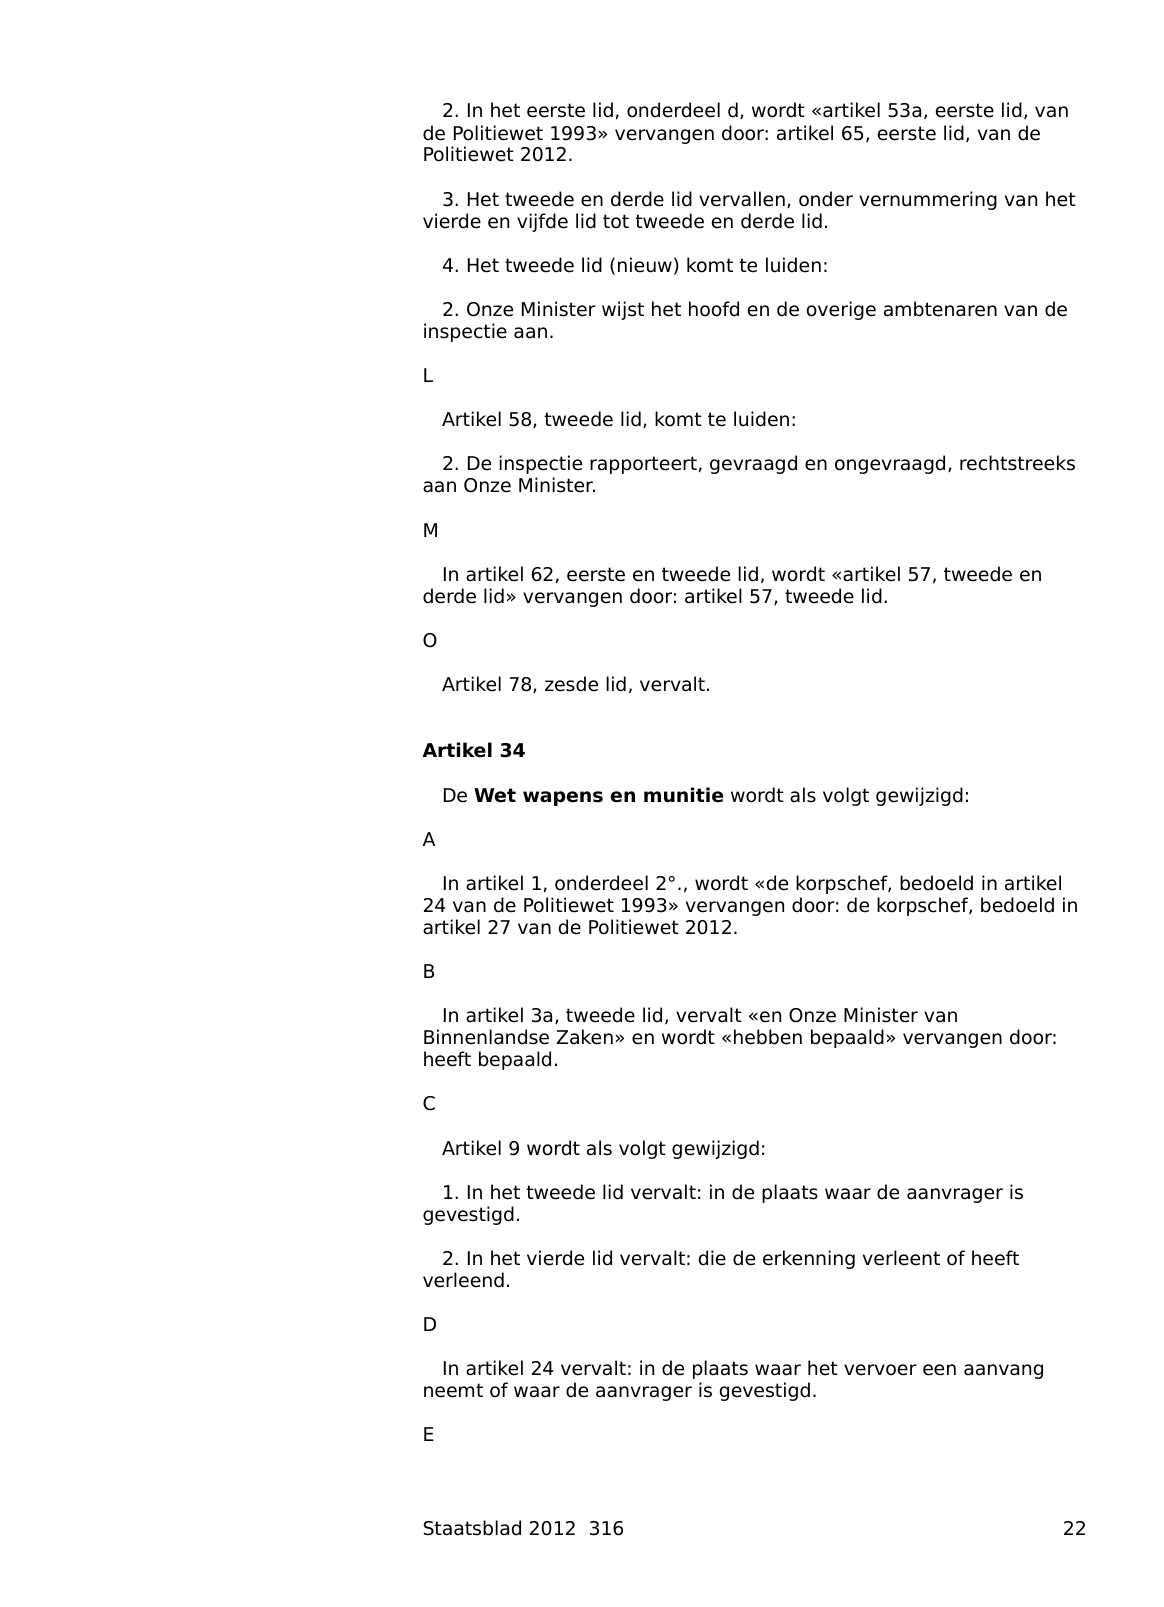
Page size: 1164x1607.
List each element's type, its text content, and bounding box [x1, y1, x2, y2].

text In artikel 1, onderdeel 2°., wordt «de korpschef, bedoeld in artikel 24 van de Politiewet 1993» vervangen door: de korpschef, bedoeld in artikel 27 van de Politiewet 2012. [422, 873, 1087, 939]
subtitle Artikel 34 [422, 740, 1087, 762]
text C [422, 1093, 1087, 1115]
text 2. De inspectie rapporteert, gevraagd en ongevraagd, rechtstreeks aan Onze Minister. [422, 453, 1087, 497]
text Artikel 78, zesde lid, vervalt. [422, 674, 1087, 696]
text In artikel 3a, tweede lid, vervalt «en Onze Minister van Binnenlandse Zaken» en wordt «hebben bepaald» vervangen door: heeft bepaald. [422, 1005, 1087, 1071]
text De Wet wapens en munitie wordt als volgt gewijzigd: [422, 784, 1087, 806]
text M [422, 519, 1087, 541]
text In artikel 62, eerste en tweede lid, wordt «artikel 57, tweede en derde lid» vervangen door: artikel 57, tweede lid. [422, 564, 1087, 608]
text 2. In het vierde lid vervalt: die de erkenning verleent of heeft verleend. [422, 1248, 1087, 1292]
text B [422, 961, 1087, 983]
text 1. In het tweede lid vervalt: in de plaats waar de aanvrager is gevestigd. [422, 1182, 1087, 1226]
text E [422, 1424, 1087, 1446]
text In artikel 24 vervalt: in de plaats waar het vervoer een aanvang neemt of waar de aanvrager is gevestigd. [422, 1358, 1087, 1402]
text D [422, 1314, 1087, 1336]
text 2. In het eerste lid, onderdeel d, wordt «artikel 53a, eerste lid, van de Politiewet 1993» vervangen door: artikel 65, eerste lid, van de Politiewet 2012. [422, 100, 1087, 166]
text 2. Onze Minister wijst het hoofd en de overige ambtenaren van de inspectie aan. [422, 299, 1087, 343]
text 3. Het tweede en derde lid vervallen, onder vernummering van het vierde en vijfde lid tot tweede en derde lid. [422, 188, 1087, 232]
text Artikel 9 wordt als volgt gewijzigd: [422, 1137, 1087, 1159]
text L [422, 365, 1087, 387]
text O [422, 630, 1087, 652]
text 4. Het tweede lid (nieuw) komt te luiden: [422, 255, 1087, 277]
text A [422, 829, 1087, 851]
text Artikel 58, tweede lid, komt te luiden: [422, 409, 1087, 431]
